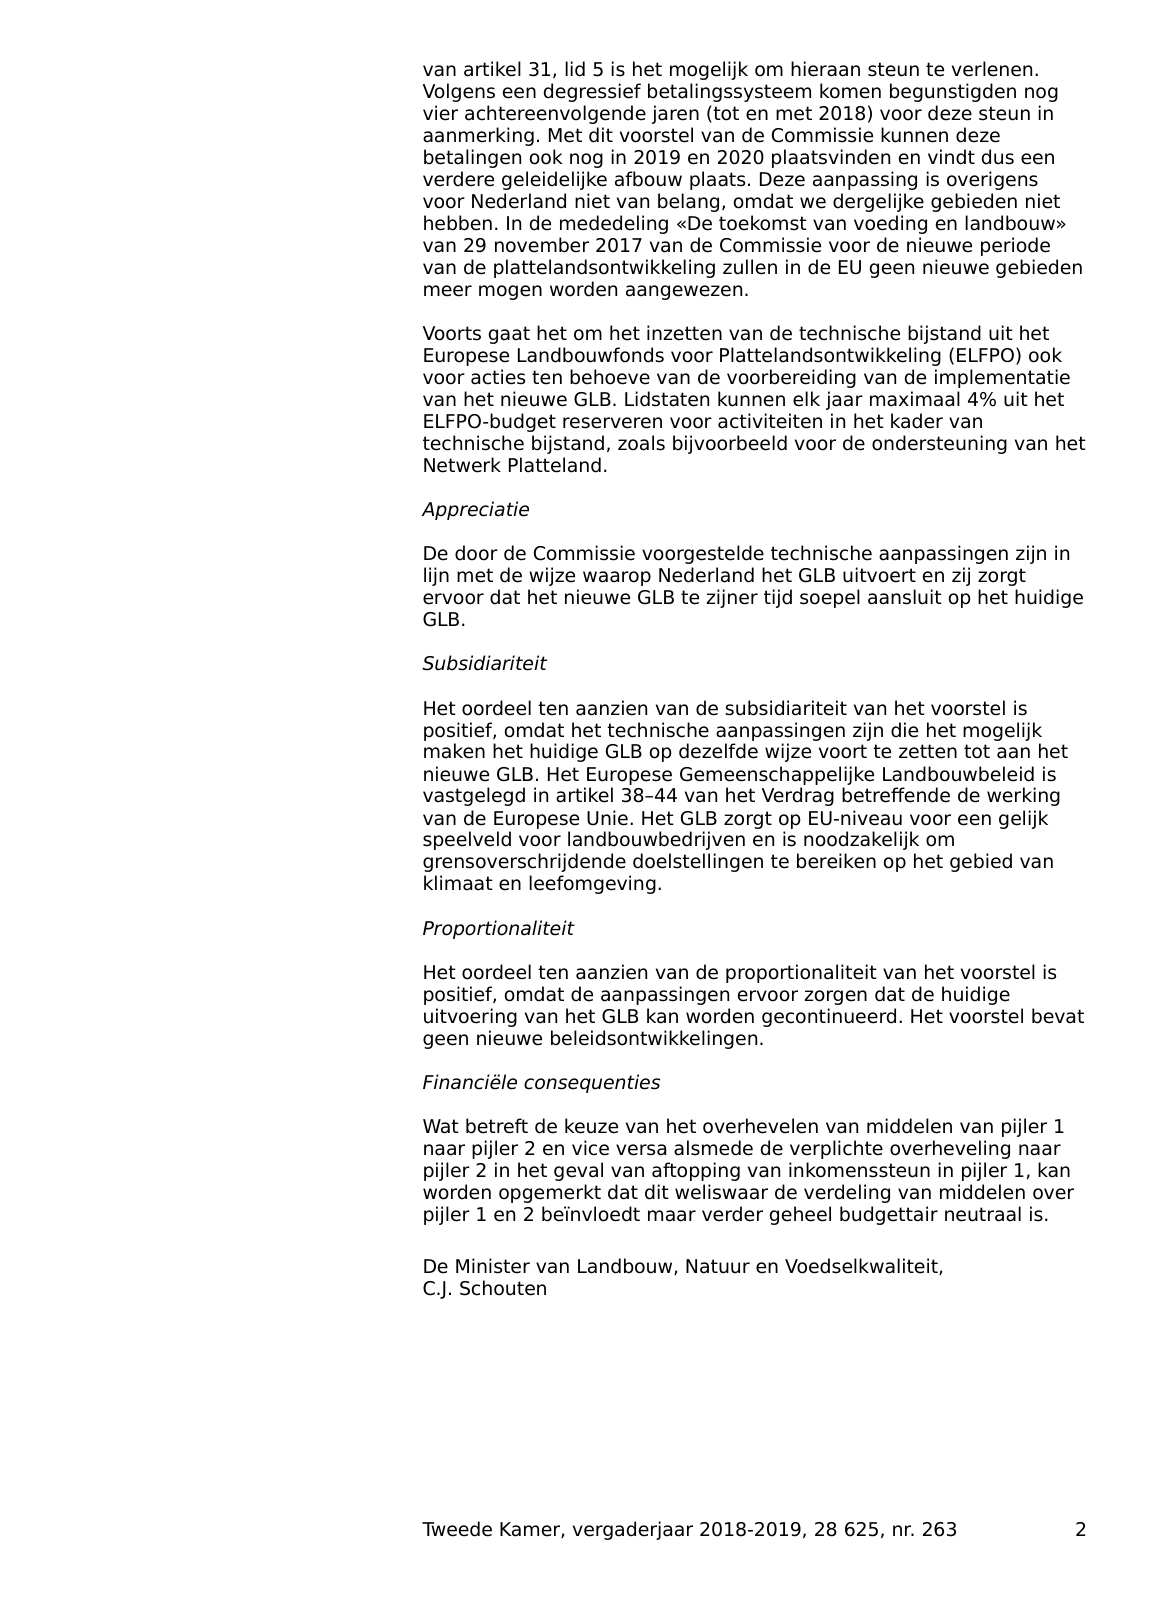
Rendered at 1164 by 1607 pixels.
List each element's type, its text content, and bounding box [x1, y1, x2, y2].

text Wat betreft de keuze van het overhevelen van middelen van pijler 1 naar pijler 2 en vice versa alsmede de verplichte overheveling naar pijler 2 in het geval van aftopping van inkomenssteun in pijler 1, kan worden opgemerkt dat dit weliswaar de verdeling van middelen over pijler 1 en 2 beïnvloedt maar verder geheel budgettair neutraal is. [422, 1116, 1087, 1226]
text De door de Commissie voorgestelde technische aanpassingen zijn in lijn met de wijze waarop Nederland het GLB uitvoert en zij zorgt ervoor dat het nieuwe GLB te zijner tijd soepel aansluit op het huidige GLB. [422, 543, 1087, 631]
text Het oordeel ten aanzien van de proportionaliteit van het voorstel is positief, omdat de aanpassingen ervoor zorgen dat de huidige uitvoering van het GLB kan worden gecontinueerd. Het voorstel bevat geen nieuwe beleidsontwikkelingen. [422, 962, 1087, 1049]
text Voorts gaat het om het inzetten van de technische bijstand uit het Europese Landbouwfonds voor Plattelandsontwikkeling (ELFPO) ook voor acties ten behoeve van de voorbereiding van de implementatie van het nieuwe GLB. Lidstaten kunnen elk jaar maximaal 4% uit het ELFPO-budget reserveren voor activiteiten in het kader van technische bijstand, zoals bijvoorbeeld voor de ondersteuning van het Netwerk Platteland. [422, 323, 1087, 477]
text De Minister van Landbouw, Natuur en Voedselkwaliteit, C.J. Schouten [422, 1256, 1087, 1300]
subtitle Subsidiariteit [422, 653, 1087, 675]
text Het oordeel ten aanzien van de subsidiariteit van het voorstel is positief, omdat het technische aanpassingen zijn die het mogelijk maken het huidige GLB op dezelfde wijze voort te zetten tot aan het nieuwe GLB. Het Europese Gemeenschappelijke Landbouwbeleid is vastgelegd in artikel 38–44 van het Verdrag betreffende de werking van de Europese Unie. Het GLB zorgt op EU-niveau voor een gelijk speelveld voor landbouwbedrijven en is noodzakelijk om grensoverschrijdende doelstellingen te bereiken op het gebied van klimaat en leefomgeving. [422, 697, 1087, 895]
subtitle Financiële consequenties [422, 1072, 1087, 1094]
subtitle Appreciatie [422, 499, 1087, 521]
subtitle Proportionaliteit [422, 917, 1087, 939]
text van artikel 31, lid 5 is het mogelijk om hieraan steun te verlenen. Volgens een degressief betalingssysteem komen begunstigden nog vier achtereenvolgende jaren (tot en met 2018) voor deze steun in aanmerking. Met dit voorstel van de Commissie kunnen deze betalingen ook nog in 2019 en 2020 plaatsvinden en vindt dus een verdere geleidelijke afbouw plaats. Deze aanpassing is overigens voor Nederland niet van belang, omdat we dergelijke gebieden niet hebben. In de mededeling «De toekomst van voeding en landbouw» van 29 november 2017 van de Commissie voor de nieuwe periode van de plattelandsontwikkeling zullen in de EU geen nieuwe gebieden meer mogen worden aangewezen. [422, 59, 1087, 301]
